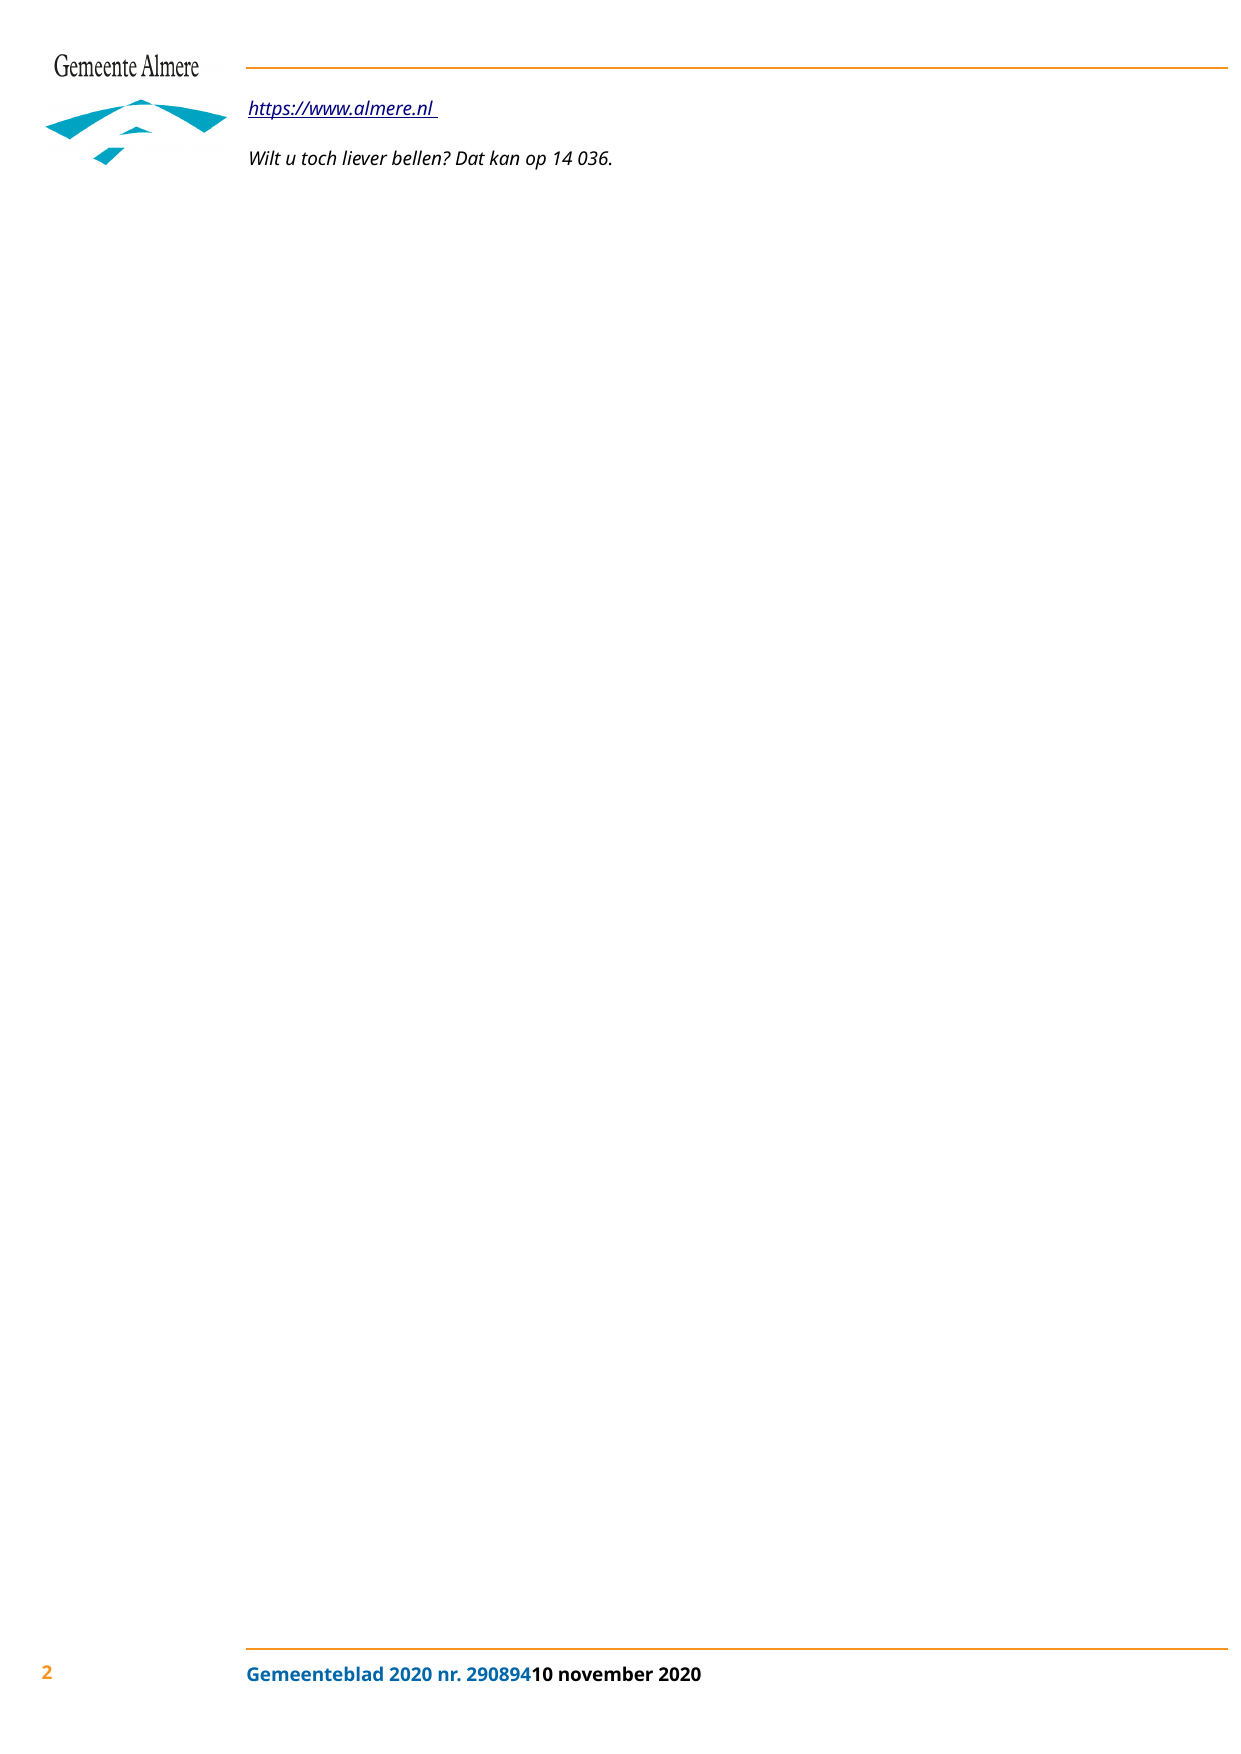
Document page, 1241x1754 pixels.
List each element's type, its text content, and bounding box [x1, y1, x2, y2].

picture [41, 47, 231, 172]
text https://www.almere.nl [248, 95, 1152, 121]
text Wilt u toch liever bellen? Dat kan op 14 036. [248, 145, 1152, 171]
